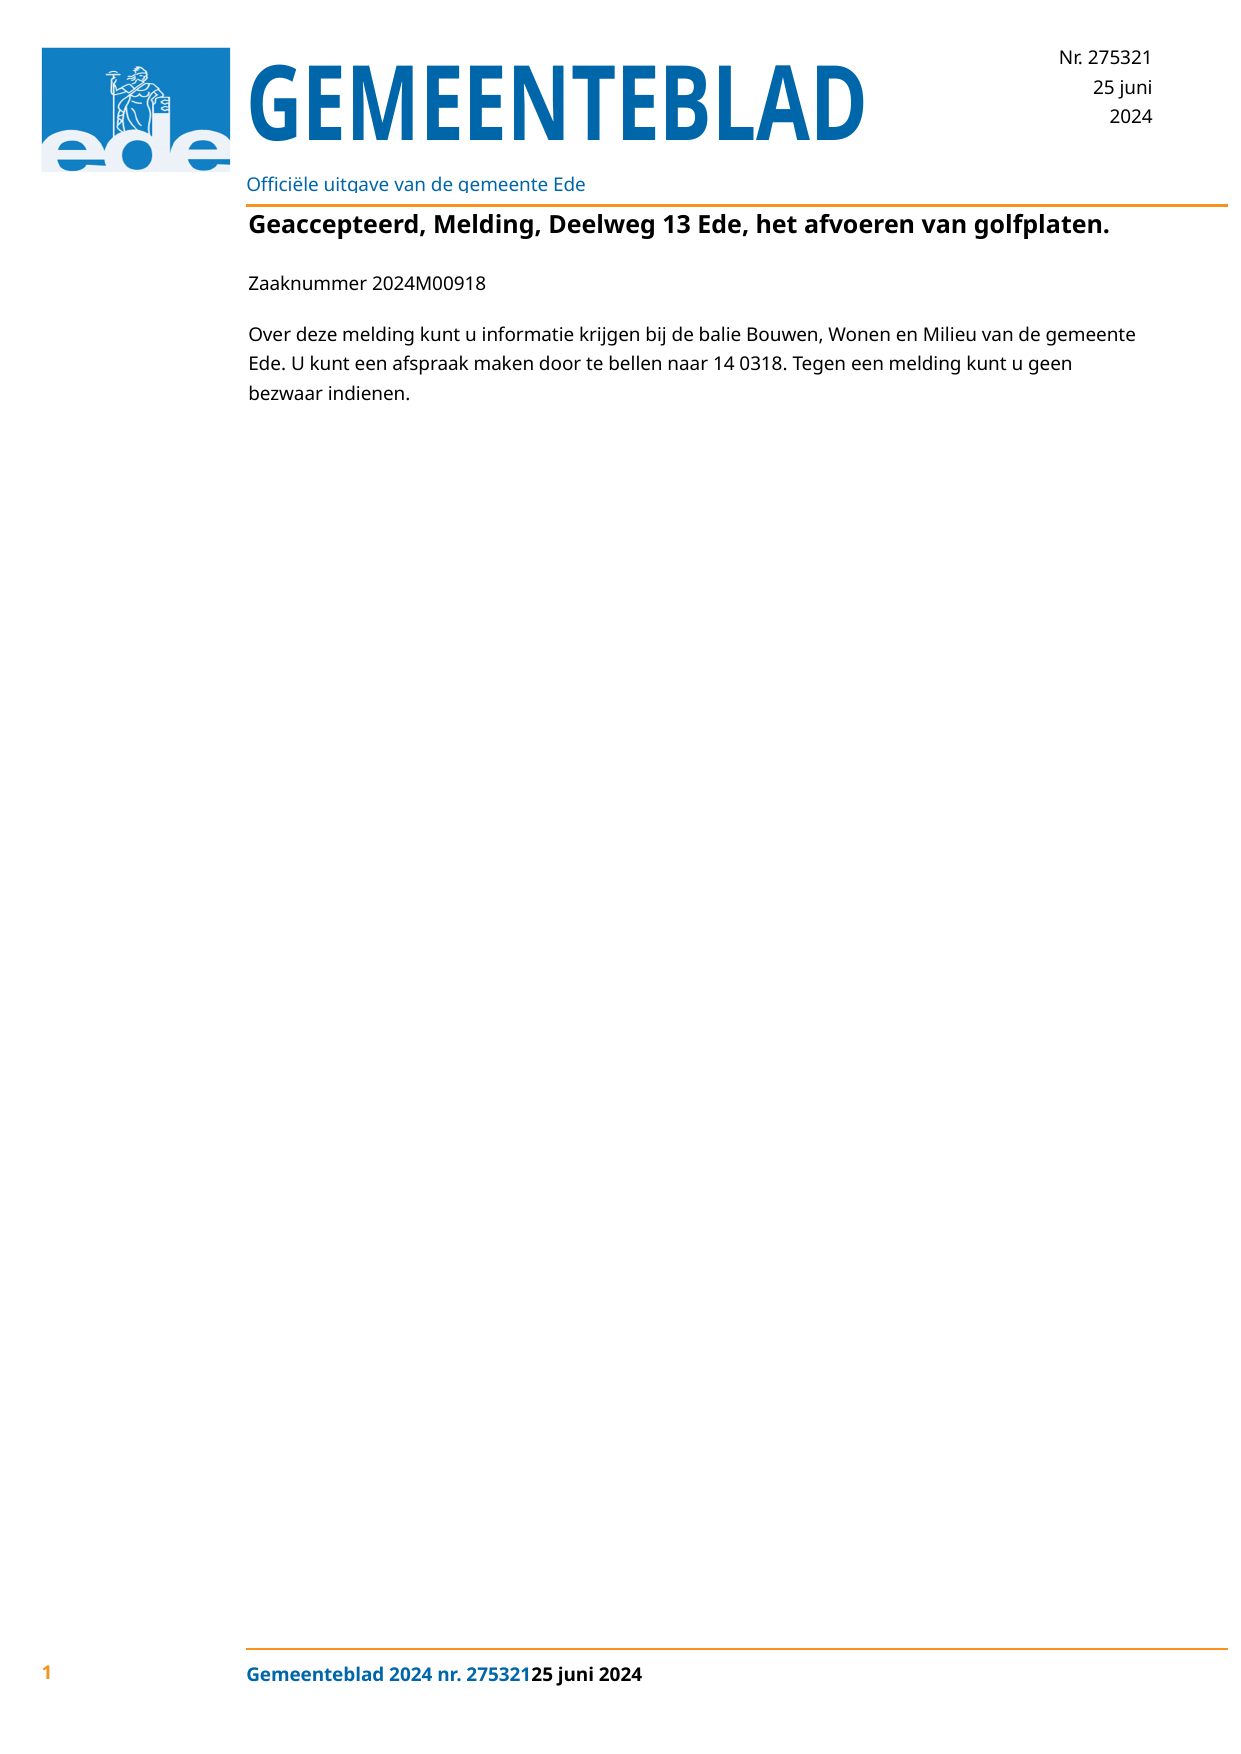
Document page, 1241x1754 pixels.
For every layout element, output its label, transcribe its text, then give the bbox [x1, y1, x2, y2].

text Zaaknummer 2024M00918 [248, 270, 1152, 296]
text Over deze melding kunt u informatie krijgen bij de balie Bouwen, Wonen en Milieu van de gemeente Ede. U kunt een afspraak maken door te bellen naar 14 0318. Tegen een melding kunt u geen bezwaar indienen. [248, 321, 1152, 406]
text Geaccepteerd, Melding, Deelweg 13 Ede, het afvoeren van golfplaten. [248, 207, 1152, 241]
picture [41, 47, 231, 172]
